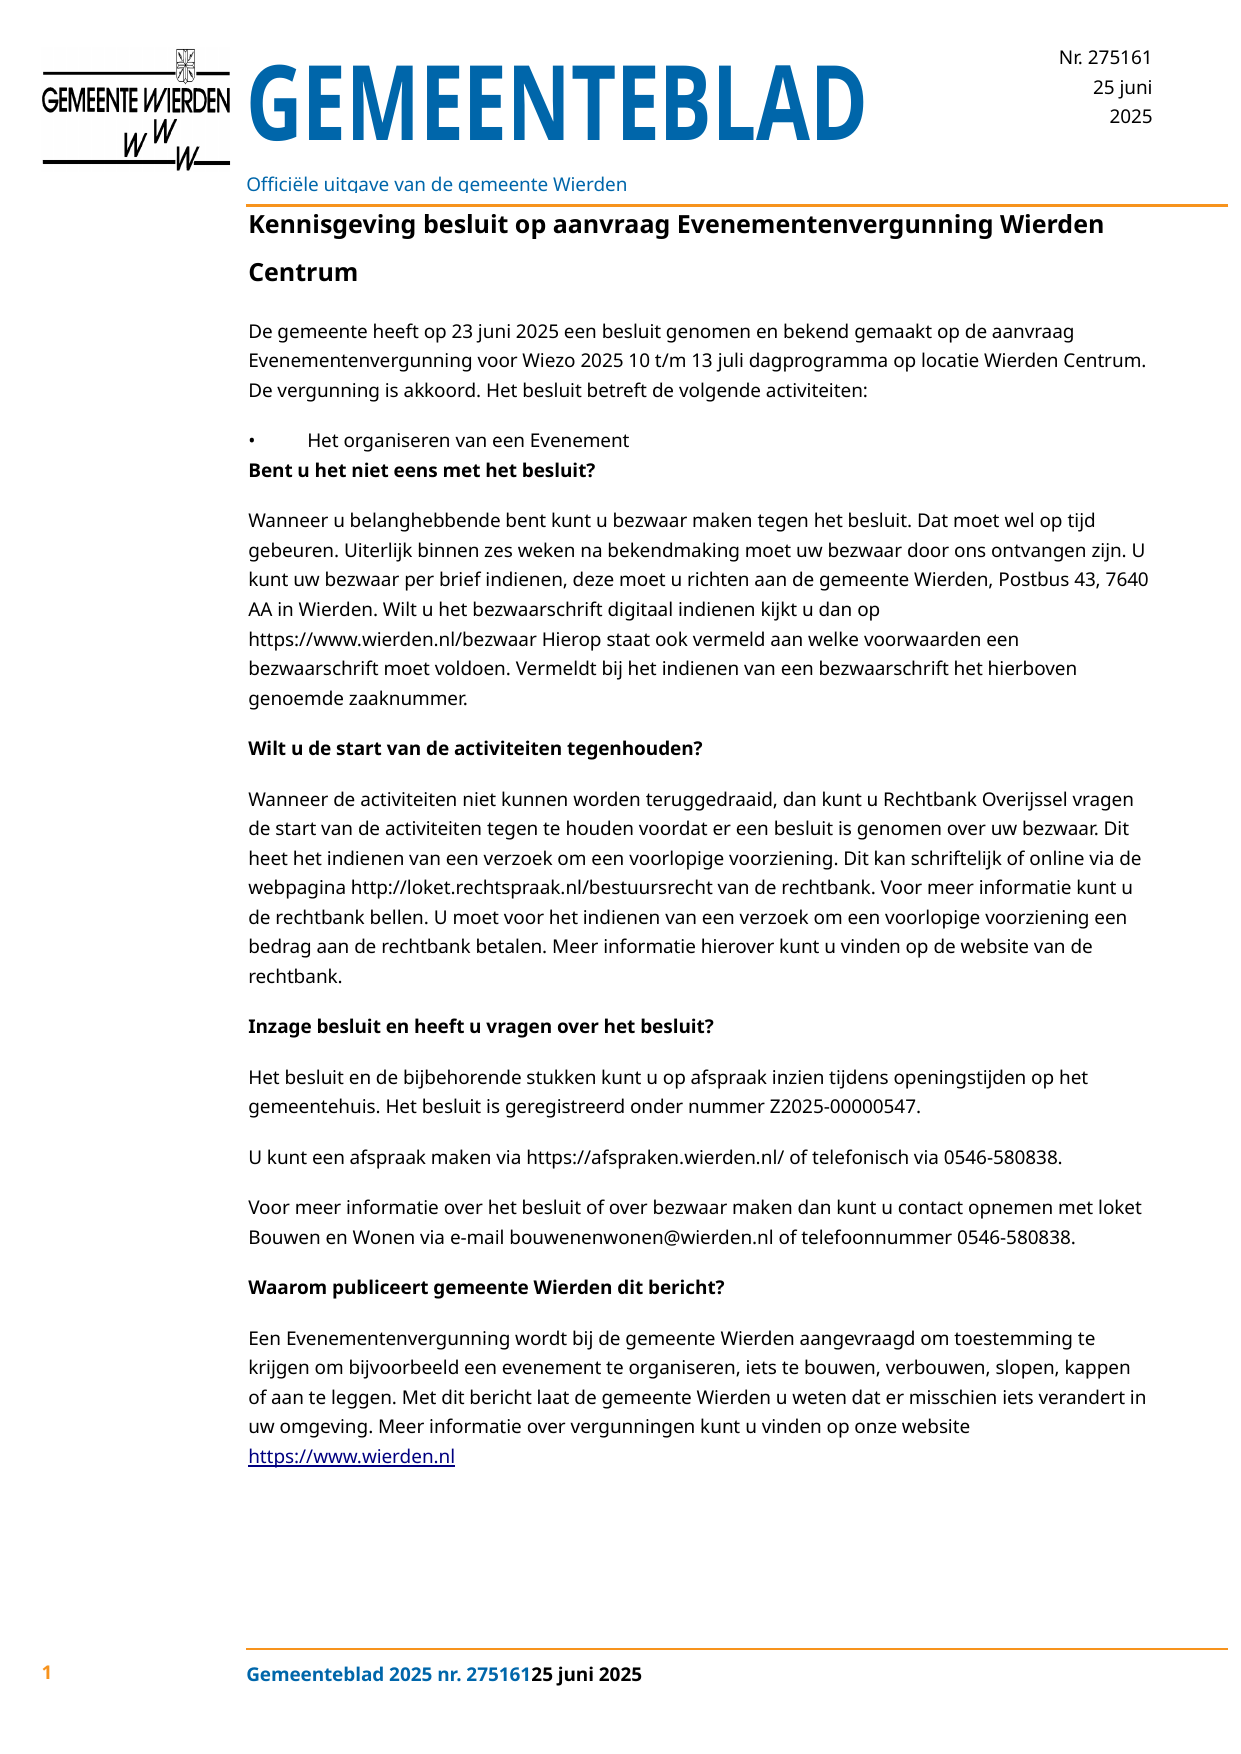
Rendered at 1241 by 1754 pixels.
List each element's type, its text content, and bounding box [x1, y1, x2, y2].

list Het organiseren van een Evenement [248, 427, 1152, 453]
text Wanneer de activiteiten niet kunnen worden teruggedraaid, dan kunt u Rechtbank Overijssel vragen de start van de activiteiten tegen te houden voordat er een besluit is genomen over uw bezwaar. Dit heet het indienen van een verzoek om een voorlopige voorziening. Dit kan schriftelijk of online via de webpagina http://loket.rechtspraak.nl/bestuursrecht van de rechtbank. Voor meer informatie kunt u de rechtbank bellen. U moet voor het indienen van een verzoek om een voorlopige voorziening een bedrag aan de rechtbank betalen. Meer informatie hierover kunt u vinden op de website van de rechtbank. [248, 786, 1152, 989]
text Voor meer informatie over het besluit of over bezwaar maken dan kunt u contact opnemen met loket Bouwen en Wonen via e-mail bouwenenwonen@wierden.nl of telefoonnummer 0546-580838. [248, 1194, 1152, 1250]
text De gemeente heeft op 23 juni 2025 een besluit genomen en bekend gemaakt op de aanvraag Evenementenvergunning voor Wiezo 2025 10 t/m 13 juli dagprogramma op locatie Wierden Centrum. De vergunning is akkoord. Het besluit betreft de volgende activiteiten: [248, 318, 1152, 403]
text Waarom publiceert gemeente Wierden dit bericht? [248, 1274, 1152, 1300]
text Inzage besluit en heeft u vragen over het besluit? [248, 1014, 1152, 1039]
text Wanneer u belanghebbende bent kunt u bezwaar maken tegen het besluit. Dat moet wel op tijd gebeuren. Uiterlijk binnen zes weken na bekendmaking moet uw bezwaar door ons ontvangen zijn. U kunt uw bezwaar per brief indienen, deze moet u richten aan de gemeente Wierden, Postbus 43, 7640 AA in Wierden. Wilt u het bezwaarschrift digitaal indienen kijkt u dan op https://www.wierden.nl/bezwaar Hierop staat ook vermeld aan welke voorwaarden een bezwaarschrift moet voldoen. Vermeldt bij het indienen van een bezwaarschrift het hierboven genoemde zaaknummer. [248, 507, 1152, 711]
text Bent u het niet eens met het besluit? [248, 457, 1152, 483]
text Het besluit en de bijbehorende stukken kunt u op afspraak inzien tijdens openingstijden op het gemeentehuis. Het besluit is geregistreerd onder nummer Z2025-00000547. [248, 1064, 1152, 1119]
text Kennisgeving besluit op aanvraag Evenementenvergunning Wierden Centrum [248, 207, 1152, 288]
text Wilt u de start van de activiteiten tegenhouden? [248, 735, 1152, 761]
text U kunt een afspraak maken via https://afspraken.wierden.nl/ of telefonisch via 0546-580838. [248, 1144, 1152, 1170]
text Een Evenementenvergunning wordt bij de gemeente Wierden aangevraagd om toestemming te krijgen om bijvoorbeeld een evenement te organiseren, iets te bouwen, verbouwen, slopen, kappen of aan te leggen. Met dit bericht laat de gemeente Wierden u weten dat er misschien iets verandert in uw omgeving. Meer informatie over vergunningen kunt u vinden op onze website https://www.wierden.nl [248, 1325, 1152, 1469]
picture [41, 47, 231, 172]
